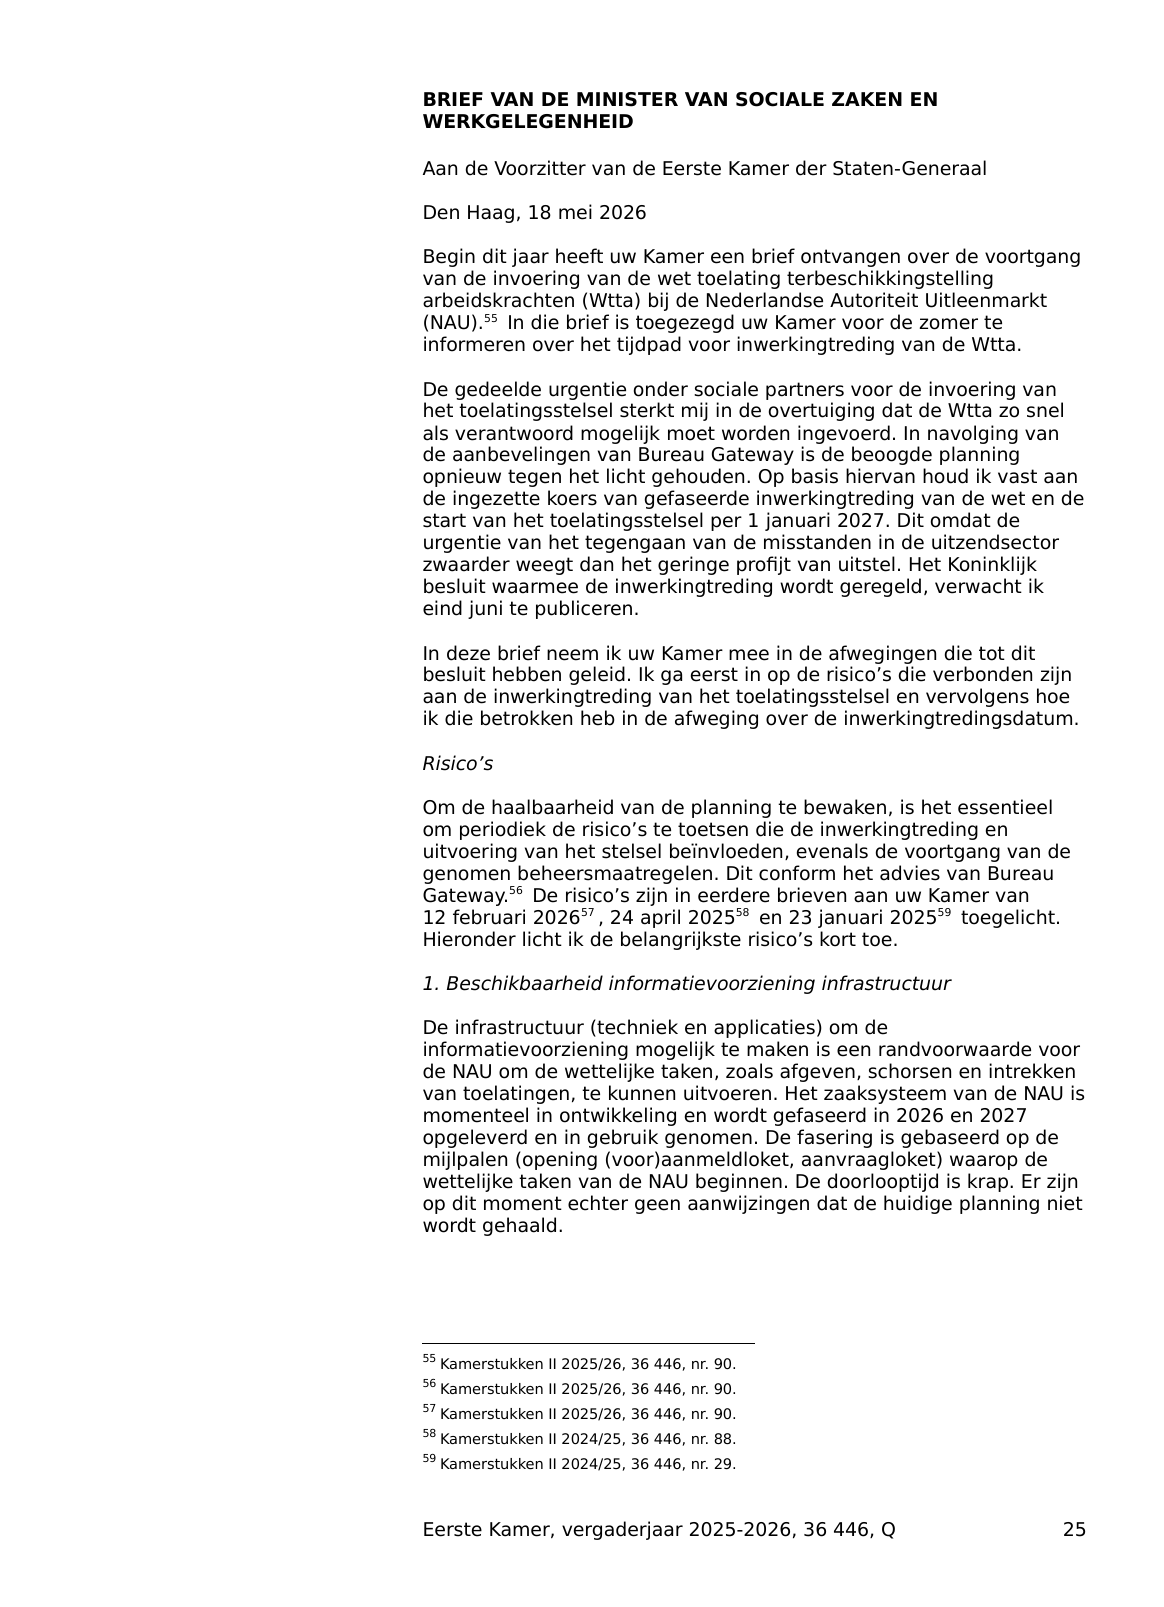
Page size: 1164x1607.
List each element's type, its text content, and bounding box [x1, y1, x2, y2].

text Kamerstukken II 2024/25, 36 446, nr. 29. [422, 1452, 1087, 1474]
text Kamerstukken II 2025/26, 36 446, nr. 90. [422, 1352, 1087, 1374]
text Kamerstukken II 2024/25, 36 446, nr. 88. [422, 1427, 1087, 1449]
text Aan de Voorzitter van de Eerste Kamer der Staten-Generaal [422, 158, 1087, 180]
subtitle Risico’s [422, 752, 1087, 774]
text In deze brief neem ik uw Kamer mee in de afwegingen die tot dit besluit hebben geleid. Ik ga eerst in op de risico’s die verbonden zijn aan de inwerkingtreding van het toelatingsstelsel en vervolgens hoe ik die betrokken heb in de afweging over de inwerkingtredingsdatum. [422, 642, 1087, 730]
text Begin dit jaar heeft uw Kamer een brief ontvangen over de voortgang van de invoering van de wet toelating terbeschikkingstelling arbeidskrachten (Wtta) bij de Nederlandse Autoriteit Uitleenmarkt (NAU). In die brief is toegezegd uw Kamer voor de zomer te informeren over het tijdpad voor inwerkingtreding van de Wtta. [422, 246, 1087, 356]
text Den Haag, 18 mei 2026 [422, 202, 1087, 224]
text Om de haalbaarheid van de planning te bewaken, is het essentieel om periodiek de risico’s te toetsen die de inwerkingtreding en uitvoering van het stelsel beïnvloeden, evenals de voortgang van de genomen beheersmaatregelen. Dit conform het advies van Bureau Gateway. De risico’s zijn in eerdere brieven aan uw Kamer van 12 februari 2026, 24 april 2025 en 23 januari 2025 toegelicht. Hieronder licht ik de belangrijkste risico’s kort toe. [422, 797, 1087, 951]
text De gedeelde urgentie onder sociale partners voor de invoering van het toelatingsstelsel sterkt mij in de overtuiging dat de Wtta zo snel als verantwoord mogelijk moet worden ingevoerd. In navolging van de aanbevelingen van Bureau Gateway is de beoogde planning opnieuw tegen het licht gehouden. Op basis hiervan houd ik vast aan de ingezette koers van gefaseerde inwerkingtreding van de wet en de start van het toelatingsstelsel per 1 januari 2027. Dit omdat de urgentie van het tegengaan van de misstanden in de uitzendsector zwaarder weegt dan het geringe profijt van uitstel. Het Koninklijk besluit waarmee de inwerkingtreding wordt geregeld, verwacht ik eind juni te publiceren. [422, 378, 1087, 620]
text Kamerstukken II 2025/26, 36 446, nr. 90. [422, 1377, 1087, 1399]
subtitle 1. Beschikbaarheid informatievoorziening infrastructuur [422, 973, 1087, 995]
text Kamerstukken II 2025/26, 36 446, nr. 90. [422, 1402, 1087, 1424]
subtitle BRIEF VAN DE MINISTER VAN SOCIALE ZAKEN EN WERKGELEGENHEID [422, 89, 1087, 133]
text De infrastructuur (techniek en applicaties) om de informatievoorziening mogelijk te maken is een randvoorwaarde voor de NAU om de wettelijke taken, zoals afgeven, schorsen en intrekken van toelatingen, te kunnen uitvoeren. Het zaaksysteem van de NAU is momenteel in ontwikkeling en wordt gefaseerd in 2026 en 2027 opgeleverd en in gebruik genomen. De fasering is gebaseerd op de mijlpalen (opening (voor)aanmeldloket, aanvraagloket) waarop de wettelijke taken van de NAU beginnen. De doorlooptijd is krap. Er zijn op dit moment echter geen aanwijzingen dat de huidige planning niet wordt gehaald. [422, 1017, 1087, 1237]
